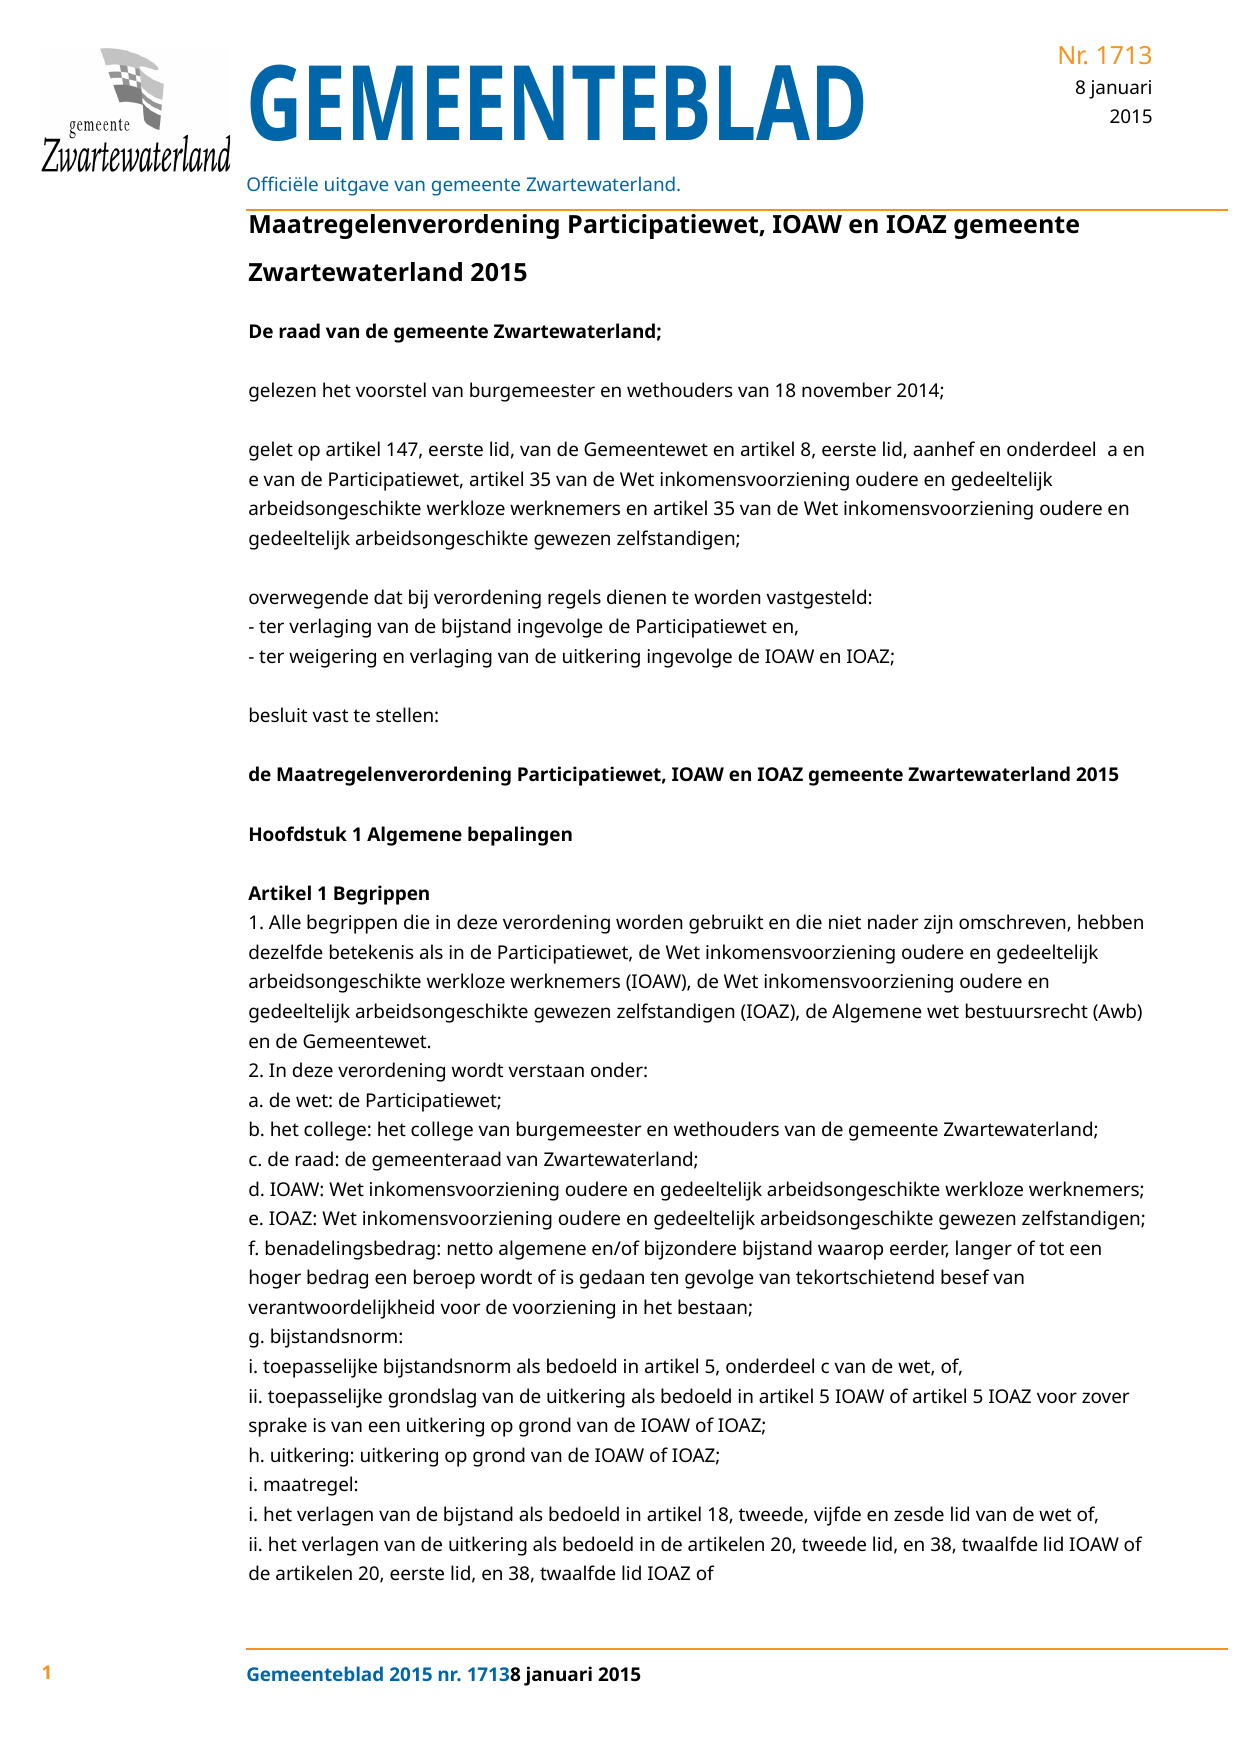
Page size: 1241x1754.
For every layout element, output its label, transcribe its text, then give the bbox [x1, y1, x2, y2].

text - ter weigering en verlaging van de uitkering ingevolge de IOAW en IOAZ; [248, 643, 1152, 669]
text De raad van de gemeente Zwartewaterland; [248, 318, 1152, 344]
text - ter verlaging van de bijstand ingevolge de Participatiewet en, [248, 614, 1152, 639]
text 1. Alle begrippen die in deze verordening worden gebruikt en die niet nader zijn omschreven, hebben dezelfde betekenis als in de Participatiewet, de Wet inkomensvoorziening oudere en gedeeltelijk arbeidsongeschikte werkloze werknemers (IOAW), de Wet inkomensvoorziening oudere en gedeeltelijk arbeidsongeschikte gewezen zelfstandigen (IOAZ), de Algemene wet bestuursrecht (Awb) en de Gemeentewet. [248, 909, 1152, 1054]
text gelet op artikel 147, eerste lid, van de Gemeentewet en artikel 8, eerste lid, aanhef en onderdeel a en e van de Participatiewet, artikel 35 van de Wet inkomensvoorziening oudere en gedeeltelijk arbeidsongeschikte werkloze werknemers en artikel 35 van de Wet inkomensvoorziening oudere en gedeeltelijk arbeidsongeschikte gewezen zelfstandigen; [248, 436, 1152, 551]
text Hoofdstuk 1 Algemene bepalingen [248, 821, 1152, 847]
text i. maatregel: [248, 1472, 1152, 1497]
text d. IOAW: Wet inkomensvoorziening oudere en gedeeltelijk arbeidsongeschikte werkloze werknemers; [248, 1176, 1152, 1202]
text Maatregelenverordening Participatiewet, IOAW en IOAZ gemeente Zwartewaterland 2015 [248, 211, 1152, 288]
text i. het verlagen van de bijstand als bedoeld in artikel 18, tweede, vijfde en zesde lid van de wet of, [248, 1501, 1152, 1527]
text ii. het verlagen van de uitkering als bedoeld in de artikelen 20, tweede lid, en 38, twaalfde lid IOAW of de artikelen 20, eerste lid, en 38, twaalfde lid IOAZ of [248, 1531, 1152, 1586]
text besluit vast te stellen: [248, 702, 1152, 728]
text a. de wet: de Participatiewet; [248, 1087, 1152, 1113]
picture [41, 47, 231, 172]
text ii. toepasselijke grondslag van de uitkering als bedoeld in artikel 5 IOAW of artikel 5 IOAZ voor zover sprake is van een uitkering op grond van de IOAW of IOAZ; [248, 1383, 1152, 1438]
text overwegende dat bij verordening regels dienen te worden vastgesteld: [248, 584, 1152, 610]
text b. het college: het college van burgemeester en wethouders van de gemeente Zwartewaterland; [248, 1117, 1152, 1142]
text g. bijstandsnorm: [248, 1324, 1152, 1349]
text Artikel 1 Begrippen [248, 880, 1152, 906]
text i. toepasselijke bijstandsnorm als bedoeld in artikel 5, onderdeel c van de wet, of, [248, 1353, 1152, 1379]
text h. uitkering: uitkering op grond van de IOAW of IOAZ; [248, 1442, 1152, 1468]
text f. benadelingsbedrag: netto algemene en/of bijzondere bijstand waarop eerder, langer of tot een hoger bedrag een beroep wordt of is gedaan ten gevolge van tekortschietend besef van verantwoordelijkheid voor de voorziening in het bestaan; [248, 1235, 1152, 1320]
text e. IOAZ: Wet inkomensvoorziening oudere en gedeeltelijk arbeidsongeschikte gewezen zelfstandigen; [248, 1205, 1152, 1231]
text gelezen het voorstel van burgemeester en wethouders van 18 november 2014; [248, 377, 1152, 403]
text c. de raad: de gemeenteraad van Zwartewaterland; [248, 1146, 1152, 1172]
text 2. In deze verordening wordt verstaan onder: [248, 1057, 1152, 1083]
text de Maatregelenverordening Participatiewet, IOAW en IOAZ gemeente Zwartewaterland 2015 [248, 762, 1152, 787]
